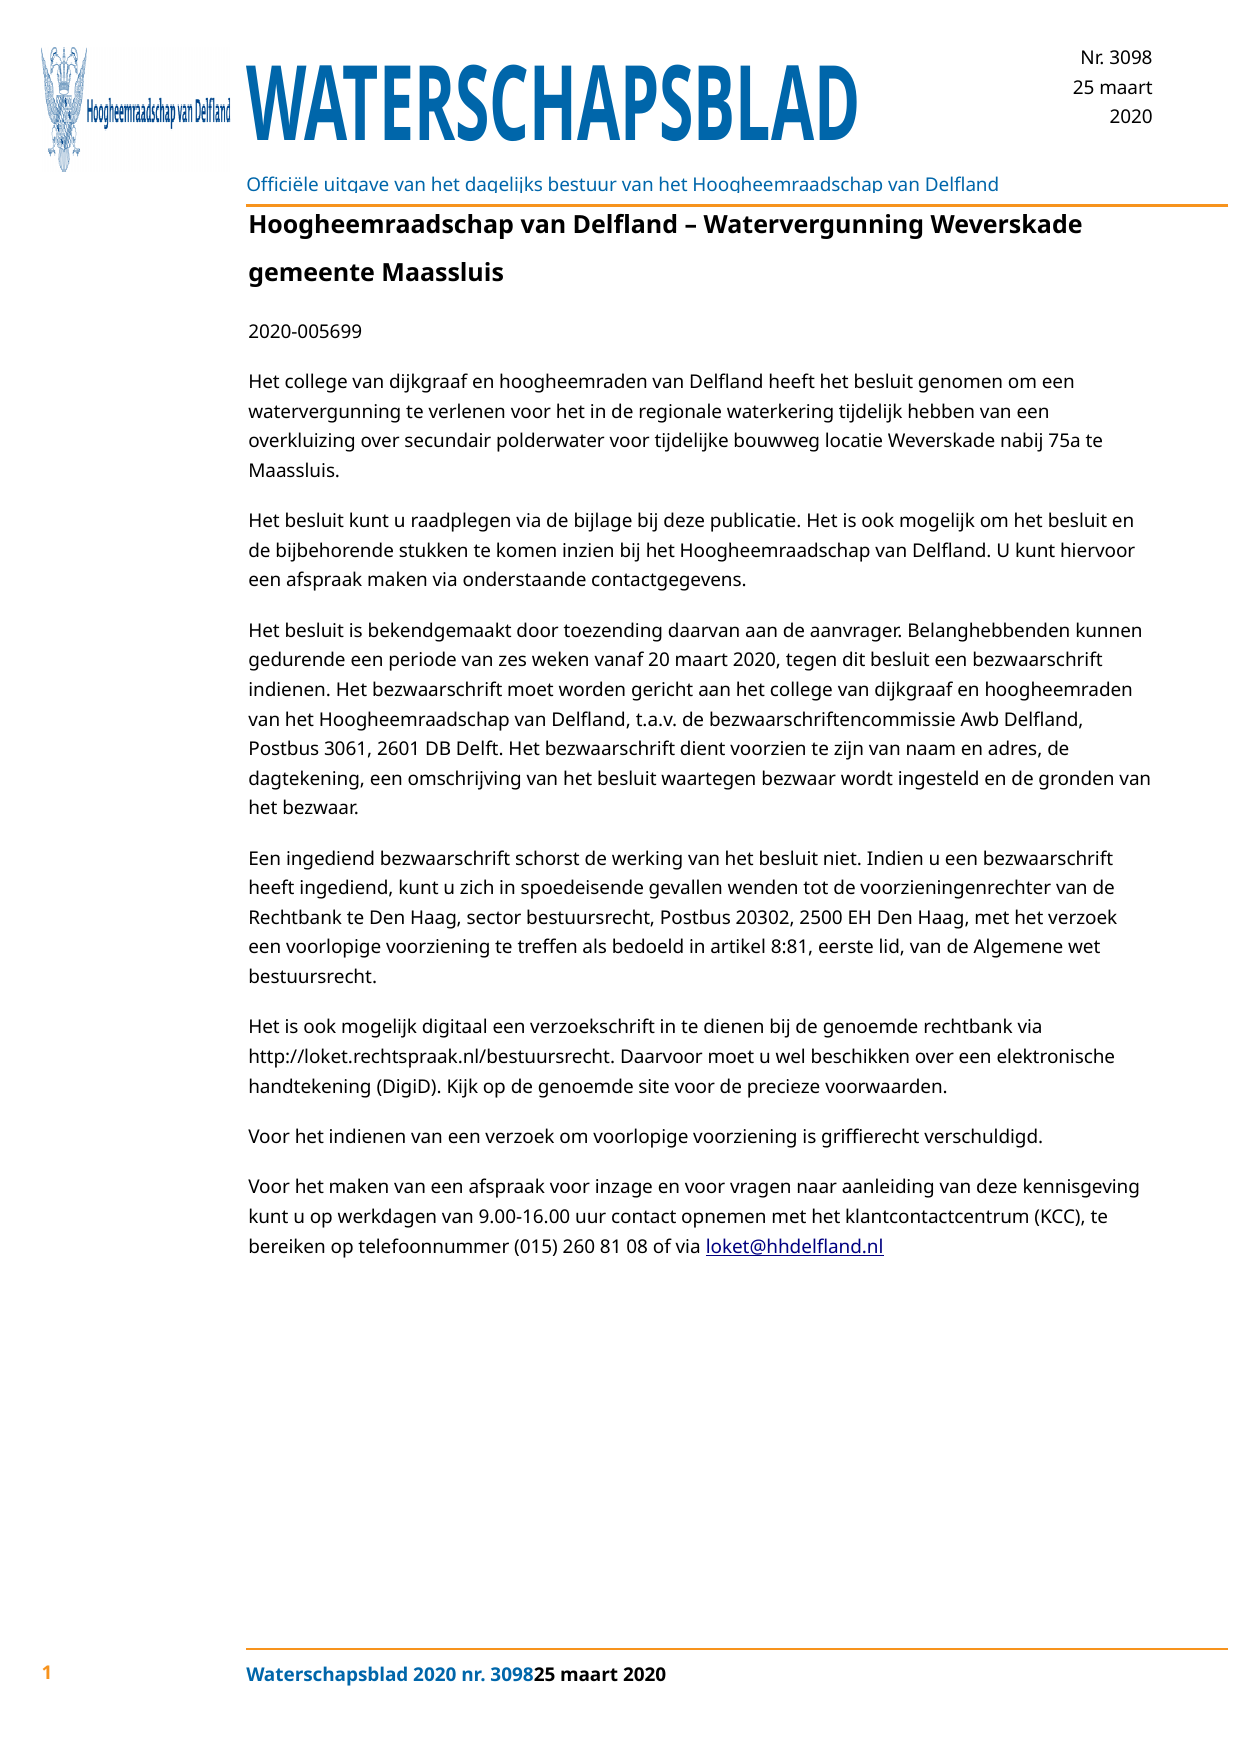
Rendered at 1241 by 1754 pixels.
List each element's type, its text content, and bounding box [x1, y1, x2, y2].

text Een ingediend bezwaarschrift schorst de werking van het besluit niet. Indien u een bezwaarschrift heeft ingediend, kunt u zich in spoedeisende gevallen wenden tot de voorzieningenrechter van de Rechtbank te Den Haag, sector bestuursrecht, Postbus 20302, 2500 EH Den Haag, met het verzoek een voorlopige voorziening te treffen als bedoeld in artikel 8:81, eerste lid, van de Algemene wet bestuursrecht. [248, 845, 1152, 989]
text Voor het indienen van een verzoek om voorlopige voorziening is griffierecht verschuldigd. [248, 1123, 1152, 1149]
text 2020-005699 [248, 318, 1152, 344]
text Het college van dijkgraaf en hoogheemraden van Delfland heeft het besluit genomen om een watervergunning te verlenen voor het in de regionale waterkering tijdelijk hebben van een overkluizing over secundair polderwater voor tijdelijke bouwweg locatie Weverskade nabij 75a te Maassluis. [248, 368, 1152, 483]
text Het besluit kunt u raadplegen via de bijlage bij deze publicatie. Het is ook mogelijk om het besluit en de bijbehorende stukken te komen inzien bij het Hoogheemraadschap van Delfland. U kunt hiervoor een afspraak maken via onderstaande contactgegevens. [248, 507, 1152, 592]
text Hoogheemraadschap van Delfland – Watervergunning Weverskade gemeente Maassluis [248, 207, 1152, 288]
text Het besluit is bekendgemaakt door toezending daarvan aan de aanvrager. Belanghebbenden kunnen gedurende een periode van zes weken vanaf 20 maart 2020, tegen dit besluit een bezwaarschrift indienen. Het bezwaarschrift moet worden gericht aan het college van dijkgraaf en hoogheemraden van het Hoogheemraadschap van Delfland, t.a.v. de bezwaarschriftencommissie Awb Delfland, Postbus 3061, 2601 DB Delft. Het bezwaarschrift dient voorzien te zijn van naam en adres, de dagtekening, een omschrijving van het besluit waartegen bezwaar wordt ingesteld en de gronden van het bezwaar. [248, 617, 1152, 820]
text Het is ook mogelijk digitaal een verzoekschrift in te dienen bij de genoemde rechtbank via http://loket.rechtspraak.nl/bestuursrecht. Daarvoor moet u wel beschikken over een elektronische handtekening (DigiD). Kijk op de genoemde site voor de precieze voorwaarden. [248, 1014, 1152, 1099]
text Voor het maken van een afspraak voor inzage en voor vragen naar aanleiding van deze kennisgeving kunt u op werkdagen van 9.00-16.00 uur contact opnemen met het klantcontactcentrum (KCC), te bereiken op telefoonnummer (015) 260 81 08 of via loket@hhdelfland.nl [248, 1174, 1152, 1259]
picture [41, 47, 231, 172]
